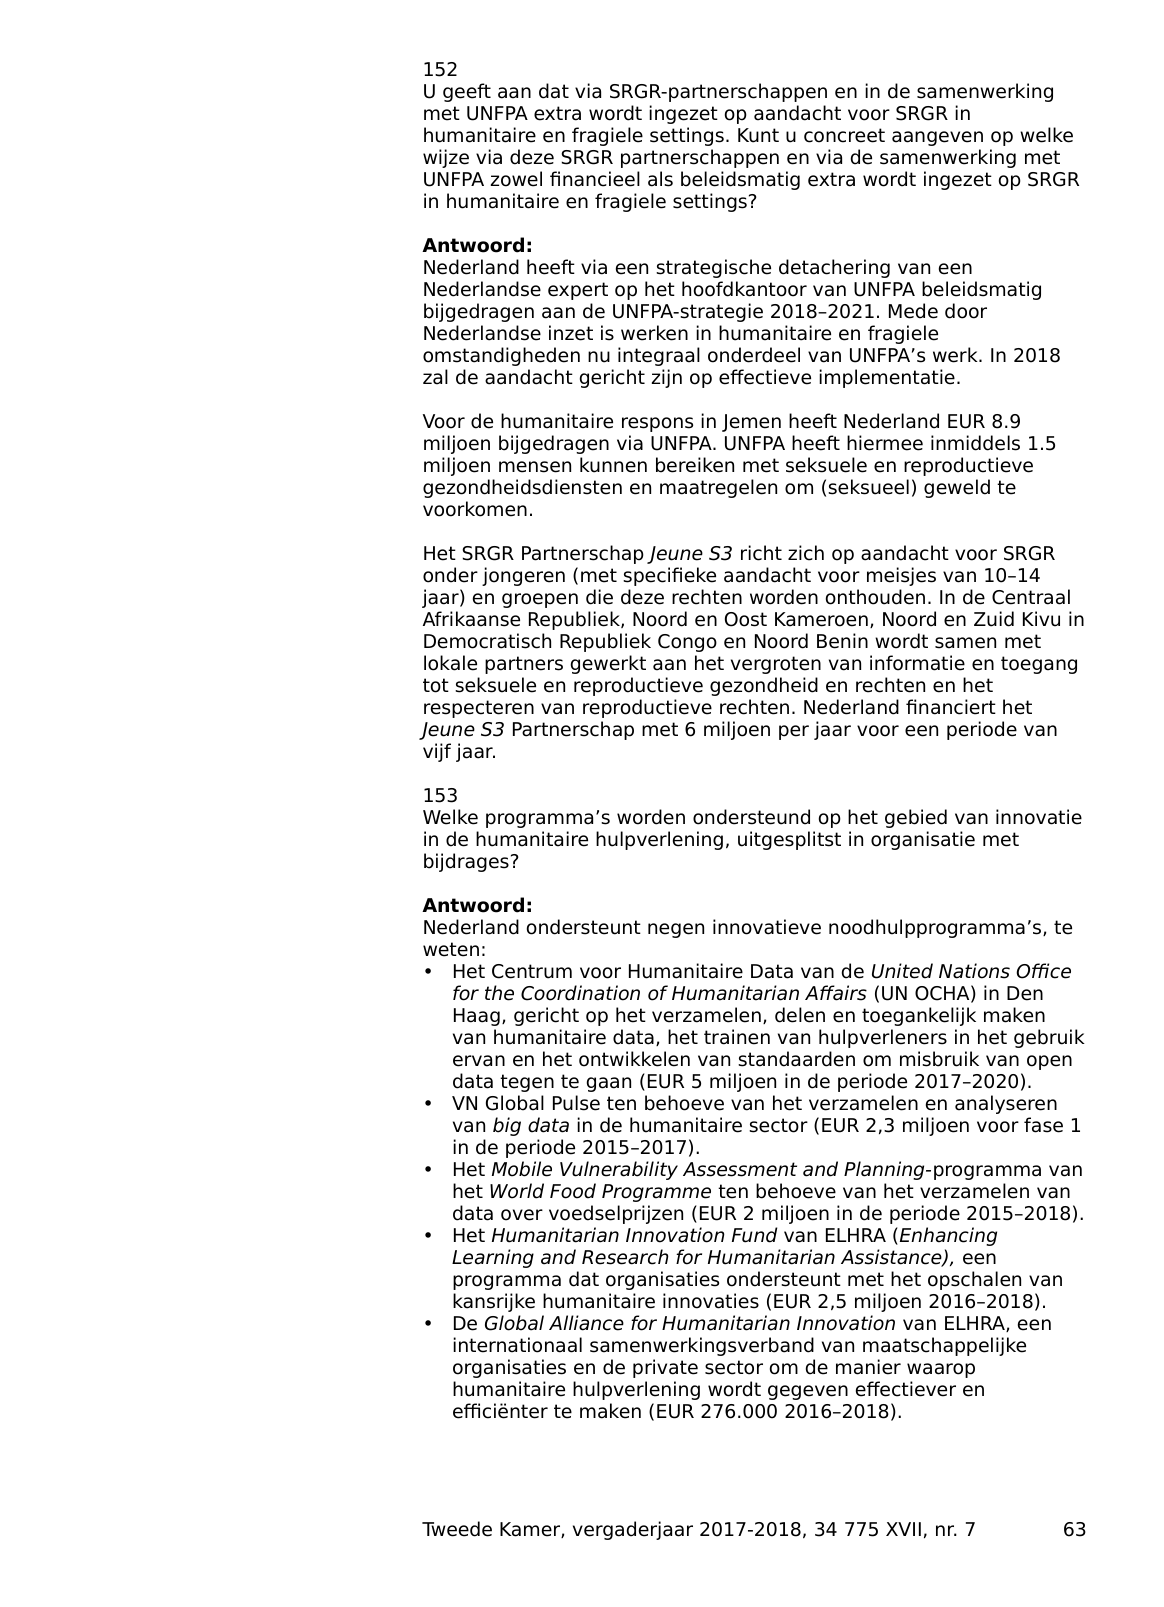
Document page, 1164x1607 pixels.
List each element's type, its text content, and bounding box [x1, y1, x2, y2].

text Welke programma’s worden ondersteund op het gebied van innovatie in de humanitaire hulpverlening, uitgesplitst in organisatie met bijdrages? [422, 807, 1087, 873]
text Nederland heeft via een strategische detachering van een Nederlandse expert op het hoofdkantoor van UNFPA beleidsmatig bijgedragen aan de UNFPA-strategie 2018–2021. Mede door Nederlandse inzet is werken in humanitaire en fragiele omstandigheden nu integraal onderdeel van UNFPA’s werk. In 2018 zal de aandacht gericht zijn op effectieve implementatie. [422, 257, 1087, 389]
text 152 [422, 59, 1087, 81]
text U geeft aan dat via SRGR-partnerschappen en in de samenwerking met UNFPA extra wordt ingezet op aandacht voor SRGR in humanitaire en fragiele settings. Kunt u concreet aangeven op welke wijze via deze SRGR partnerschappen en via de samenwerking met UNFPA zowel financieel als beleidsmatig extra wordt ingezet op SRGR in humanitaire en fragiele settings? [422, 81, 1087, 213]
text 153 [422, 785, 1087, 807]
text Antwoord: [422, 895, 1087, 917]
text • VN Global Pulse ten behoeve van het verzamelen en analyseren van big data in de humanitaire sector (EUR 2,3 miljoen voor fase 1 in de periode 2015–2017). [422, 1093, 1087, 1159]
text • Het Humanitarian Innovation Fund van ELHRA (Enhancing Learning and Research for Humanitarian Assistance), een programma dat organisaties ondersteunt met het opschalen van kansrijke humanitaire innovaties (EUR 2,5 miljoen 2016–2018). [422, 1225, 1087, 1313]
text • Het Mobile Vulnerability Assessment and Planning-programma van het World Food Programme ten behoeve van het verzamelen van data over voedselprijzen (EUR 2 miljoen in de periode 2015–2018). [422, 1159, 1087, 1225]
text • Het Centrum voor Humanitaire Data van de United Nations Office for the Coordination of Humanitarian Affairs (UN OCHA) in Den Haag, gericht op het verzamelen, delen en toegankelijk maken van humanitaire data, het trainen van hulpverleners in het gebruik ervan en het ontwikkelen van standaarden om misbruik van open data tegen te gaan (EUR 5 miljoen in de periode 2017–2020). [422, 961, 1087, 1093]
text • De Global Alliance for Humanitarian Innovation van ELHRA, een internationaal samenwerkingsverband van maatschappelijke organisaties en de private sector om de manier waarop humanitaire hulpverlening wordt gegeven effectiever en efficiënter te maken (EUR 276.000 2016–2018). [422, 1313, 1087, 1423]
text Antwoord: [422, 235, 1087, 257]
text Het SRGR Partnerschap Jeune S3 richt zich op aandacht voor SRGR onder jongeren (met specifieke aandacht voor meisjes van 10–14 jaar) en groepen die deze rechten worden onthouden. In de Centraal Afrikaanse Republiek, Noord en Oost Kameroen, Noord en Zuid Kivu in Democratisch Republiek Congo en Noord Benin wordt samen met lokale partners gewerkt aan het vergroten van informatie en toegang tot seksuele en reproductieve gezondheid en rechten en het respecteren van reproductieve rechten. Nederland financiert het Jeune S3 Partnerschap met 6 miljoen per jaar voor een periode van vijf jaar. [422, 543, 1087, 763]
text Voor de humanitaire respons in Jemen heeft Nederland EUR 8.9 miljoen bijgedragen via UNFPA. UNFPA heeft hiermee inmiddels 1.5 miljoen mensen kunnen bereiken met seksuele en reproductieve gezondheidsdiensten en maatregelen om (seksueel) geweld te voorkomen. [422, 411, 1087, 521]
text Nederland ondersteunt negen innovatieve noodhulpprogramma’s, te weten: [422, 917, 1087, 961]
